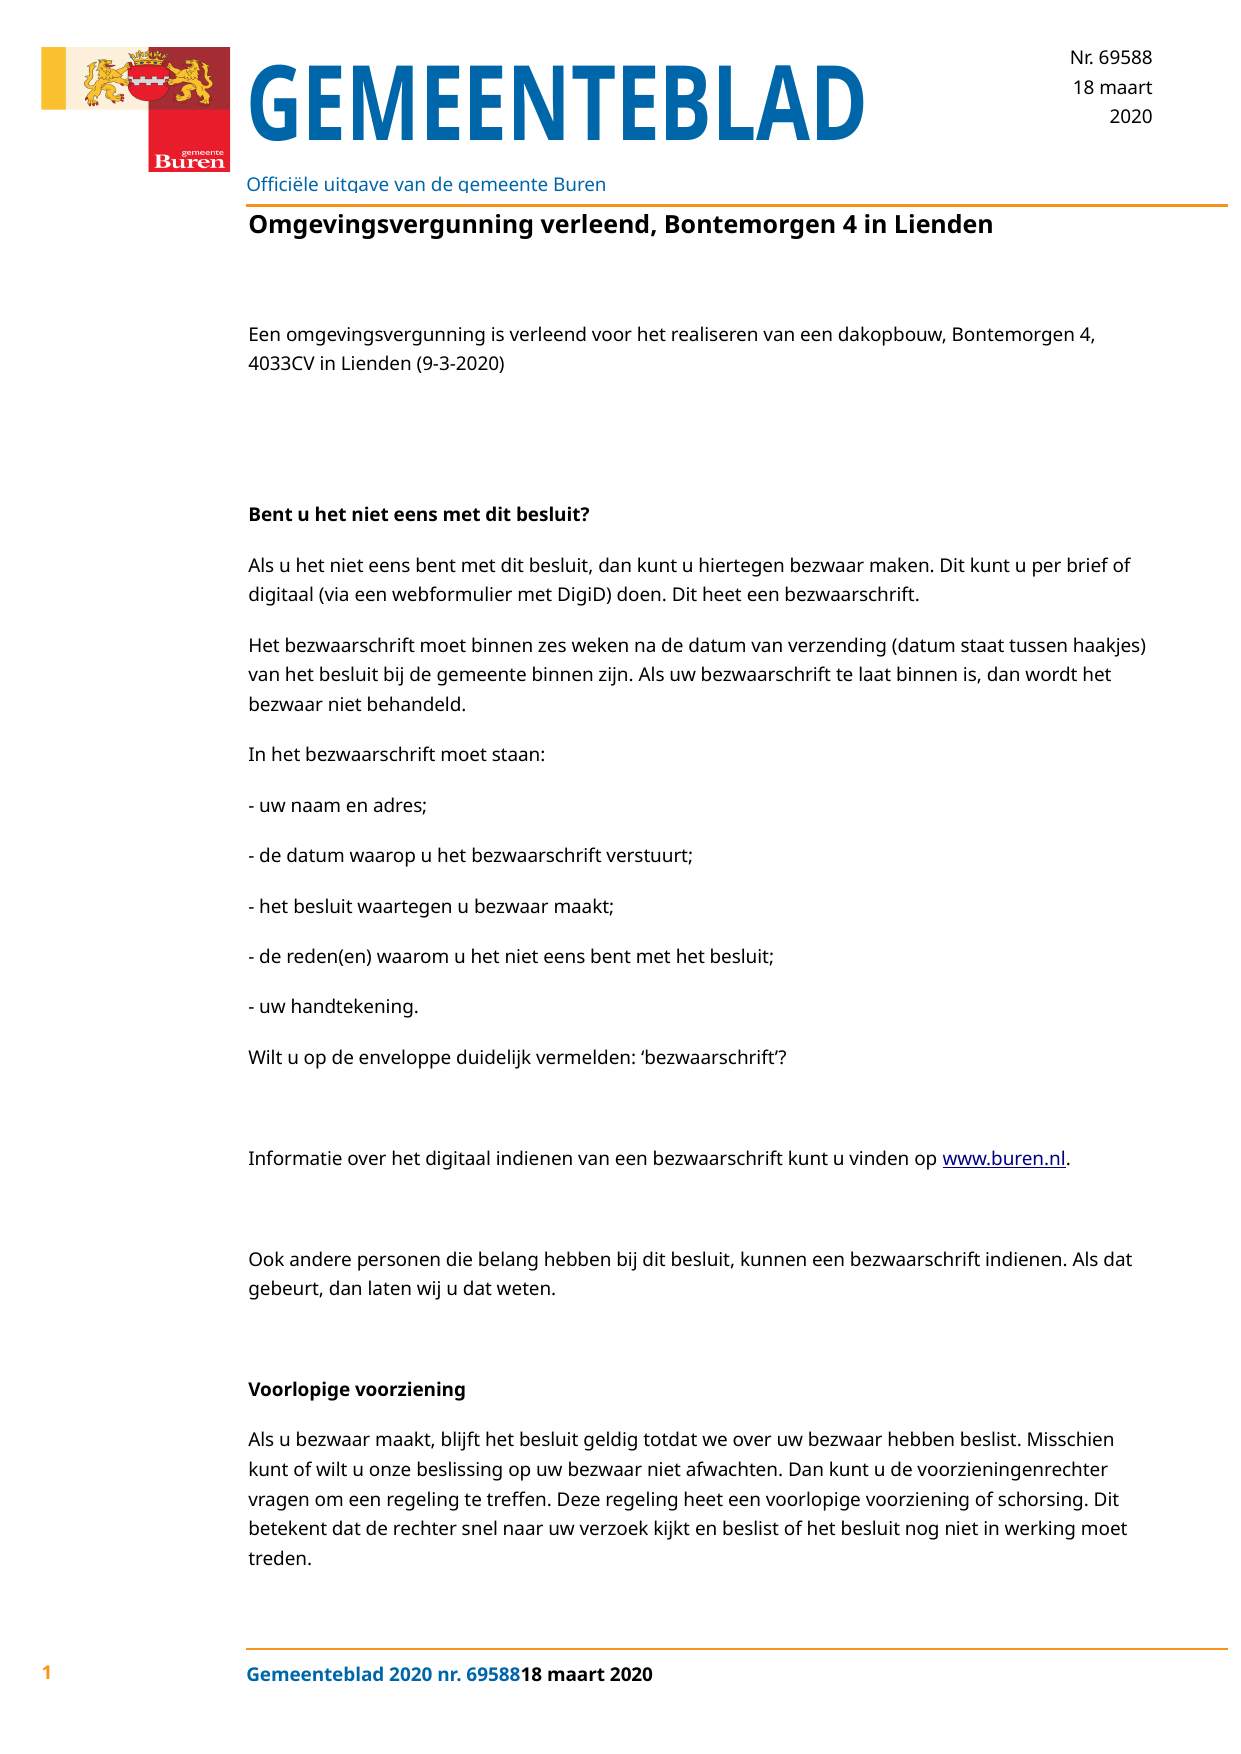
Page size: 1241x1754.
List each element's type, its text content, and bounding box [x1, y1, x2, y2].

text Informatie over het digitaal indienen van een bezwaarschrift kunt u vinden op www.buren.nl. [248, 1145, 1152, 1171]
text Voorlopige voorziening [248, 1376, 1152, 1402]
text Ook andere personen die belang hebben bij dit besluit, kunnen een bezwaarschrift indienen. Als dat gebeurt, dan laten wij u dat weten. [248, 1246, 1152, 1301]
picture [41, 47, 231, 172]
text - de datum waarop u het bezwaarschrift verstuurt; [248, 842, 1152, 868]
text In het bezwaarschrift moet staan: [248, 742, 1152, 767]
text - het besluit waartegen u bezwaar maakt; [248, 893, 1152, 918]
text - uw naam en adres; [248, 792, 1152, 818]
text - de reden(en) waarom u het niet eens bent met het besluit; [248, 943, 1152, 969]
text Het bezwaarschrift moet binnen zes weken na de datum van verzending (datum staat tussen haakjes) van het besluit bij de gemeente binnen zijn. Als uw bezwaarschrift te laat binnen is, dan wordt het bezwaar niet behandeld. [248, 632, 1152, 717]
text - uw handtekening. [248, 994, 1152, 1019]
text Als u bezwaar maakt, blijft het besluit geldig totdat we over uw bezwaar hebben beslist. Misschien kunt of wilt u onze beslissing op uw bezwaar niet afwachten. Dan kunt u de voorzieningenrechter vragen om een regeling te treffen. Deze regeling heet een voorlopige voorziening of schorsing. Dit betekent dat de rechter snel naar uw verzoek kijkt en beslist of het besluit nog niet in werking moet treden. [248, 1427, 1152, 1571]
text Wilt u op de enveloppe duidelijk vermelden: ‘bezwaarschrift’? [248, 1044, 1152, 1070]
text Een omgevingsvergunning is verleend voor het realiseren van een dakopbouw, Bontemorgen 4, 4033CV in Lienden (9-3-2020) [248, 321, 1152, 376]
text Als u het niet eens bent met dit besluit, dan kunt u hiertegen bezwaar maken. Dit kunt u per brief of digitaal (via een webformulier met DigiD) doen. Dit heet een bezwaarschrift. [248, 552, 1152, 607]
text Bent u het niet eens met dit besluit? [248, 502, 1152, 527]
text Omgevingsvergunning verleend, Bontemorgen 4 in Lienden [248, 207, 1152, 241]
